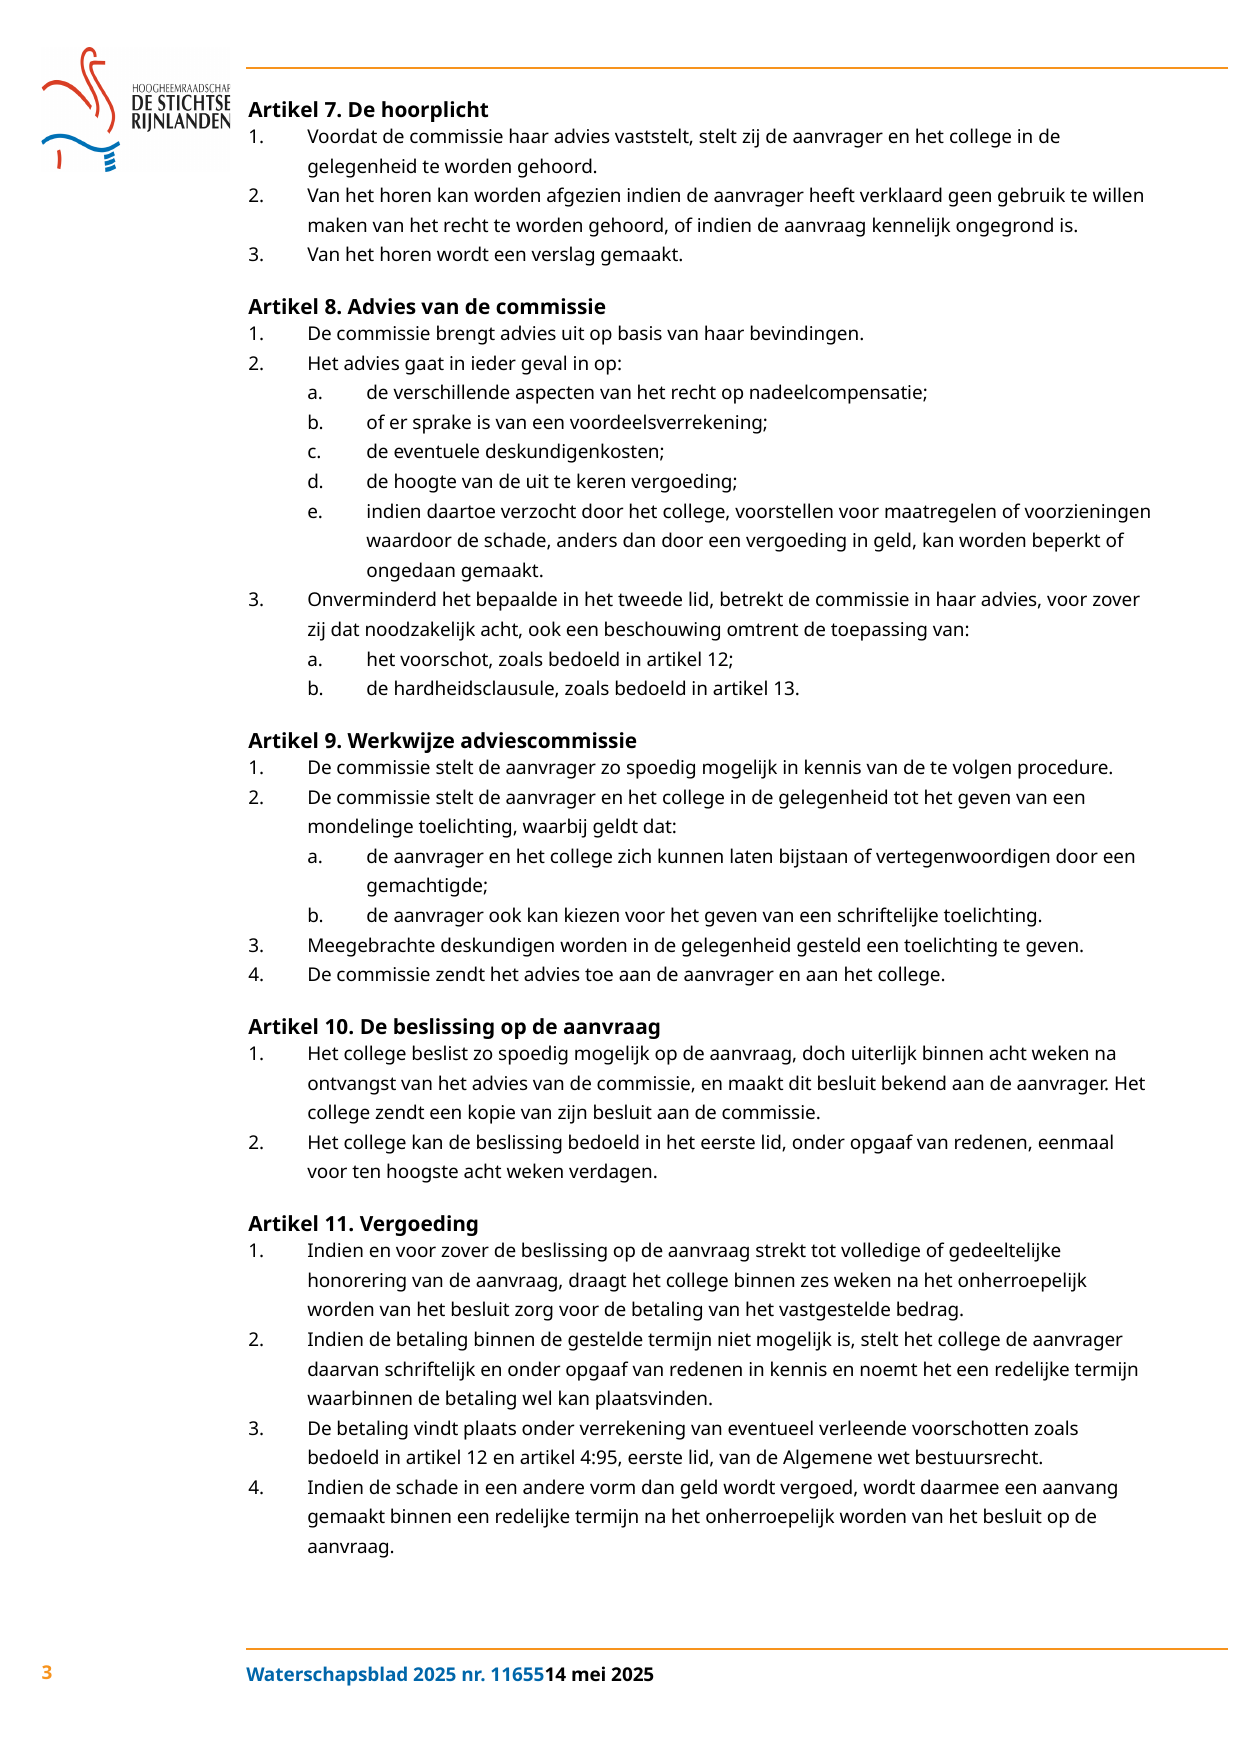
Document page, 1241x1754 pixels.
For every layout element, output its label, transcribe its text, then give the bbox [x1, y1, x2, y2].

list of er sprake is van een voordeelsverrekening; [307, 409, 1152, 435]
list de verschillende aspecten van het recht op nadeelcompensatie; [307, 379, 1152, 405]
list Het college kan de beslissing bedoeld in het eerste lid, onder opgaaf van redenen, eenmaal voor ten hoogste acht weken verdagen. [248, 1129, 1152, 1184]
list Meegebrachte deskundigen worden in de gelegenheid gesteld een toelichting te geven. [248, 932, 1152, 957]
picture [41, 47, 231, 172]
list Voordat de commissie haar advies vaststelt, stelt zij de aanvrager en het college in de gelegenheid te worden gehoord. [248, 123, 1152, 178]
list Indien de betaling binnen de gestelde termijn niet mogelijk is, stelt het college de aanvrager daarvan schriftelijk en onder opgaaf van redenen in kennis en noemt het een redelijke termijn waarbinnen de betaling wel kan plaatsvinden. [248, 1326, 1152, 1411]
text Artikel 10. De beslissing op de aanvraag [248, 1012, 1152, 1040]
list de eventuele deskundigenkosten; [307, 439, 1152, 464]
list de aanvrager en het college zich kunnen laten bijstaan of vertegenwoordigen door een gemachtigde; [307, 843, 1152, 898]
list het voorschot, zoals bedoeld in artikel 12; [307, 646, 1152, 672]
list Indien de schade in een andere vorm dan geld wordt vergoed, wordt daarmee een aanvang gemaakt binnen een redelijke termijn na het onherroepelijk worden van het besluit op de aanvraag. [248, 1474, 1152, 1559]
list De commissie stelt de aanvrager en het college in de gelegenheid tot het geven van een mondelinge toelichting, waarbij geldt dat: [248, 784, 1152, 839]
list de hoogte van de uit te keren vergoeding; [307, 468, 1152, 494]
list Indien en voor zover de beslissing op de aanvraag strekt tot volledige of gedeeltelijke honorering van de aanvraag, draagt het college binnen zes weken na het onherroepelijk worden van het besluit zorg voor de betaling van het vastgestelde bedrag. [248, 1237, 1152, 1322]
list Het college beslist zo spoedig mogelijk op de aanvraag, doch uiterlijk binnen acht weken na ontvangst van het advies van de commissie, en maakt dit besluit bekend aan de aanvrager. Het college zendt een kopie van zijn besluit aan de commissie. [248, 1040, 1152, 1125]
text Artikel 7. De hoorplicht [248, 95, 1152, 123]
text Artikel 8. Advies van de commissie [248, 292, 1152, 320]
list Het advies gaat in ieder geval in op: [248, 350, 1152, 376]
list Van het horen wordt een verslag gemaakt. [248, 242, 1152, 267]
list de hardheidsclausule, zoals bedoeld in artikel 13. [307, 675, 1152, 701]
text Artikel 9. Werkwijze adviescommissie [248, 726, 1152, 754]
list De commissie stelt de aanvrager zo spoedig mogelijk in kennis van de te volgen procedure. [248, 754, 1152, 780]
list de aanvrager ook kan kiezen voor het geven van een schriftelijke toelichting. [307, 902, 1152, 928]
list indien daartoe verzocht door het college, voorstellen voor maatregelen of voorzieningen waardoor de schade, anders dan door een vergoeding in geld, kan worden beperkt of ongedaan gemaakt. [307, 498, 1152, 583]
list De commissie zendt het advies toe aan de aanvrager en aan het college. [248, 961, 1152, 987]
list De betaling vindt plaats onder verrekening van eventueel verleende voorschotten zoals bedoeld in artikel 12 en artikel 4:95, eerste lid, van de Algemene wet bestuursrecht. [248, 1415, 1152, 1470]
list Van het horen kan worden afgezien indien de aanvrager heeft verklaard geen gebruik te willen maken van het recht te worden gehoord, of indien de aanvraag kennelijk ongegrond is. [248, 182, 1152, 238]
list De commissie brengt advies uit op basis van haar bevindingen. [248, 320, 1152, 346]
list Onverminderd het bepaalde in het tweede lid, betrekt de commissie in haar advies, voor zover zij dat noodzakelijk acht, ook een beschouwing omtrent de toepassing van: [248, 587, 1152, 642]
text Artikel 11. Vergoeding [248, 1209, 1152, 1237]
